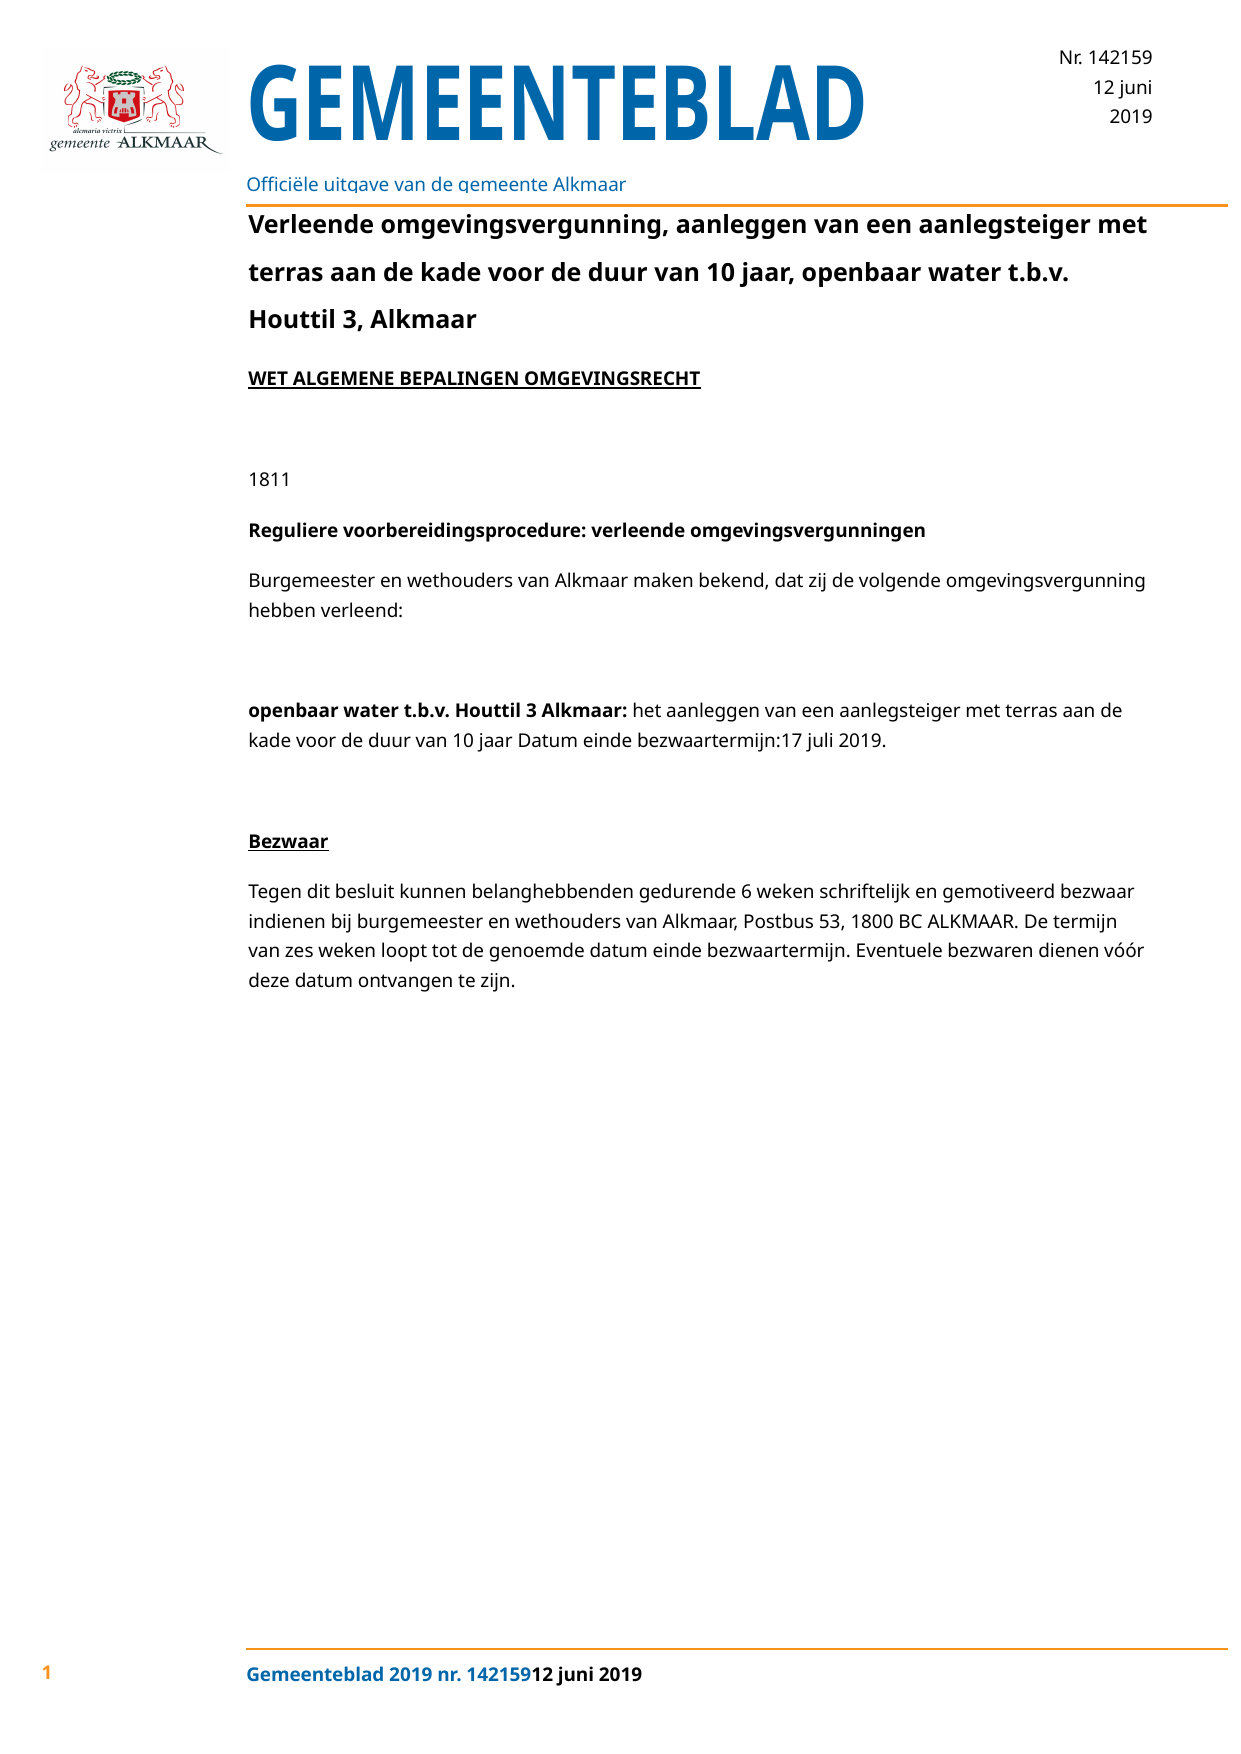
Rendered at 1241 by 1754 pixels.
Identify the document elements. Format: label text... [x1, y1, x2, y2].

text WET ALGEMENE BEPALINGEN OMGEVINGSRECHT [248, 366, 1152, 391]
text openbaar water t.b.v. Houttil 3 Alkmaar: het aanleggen van een aanlegsteiger met terras aan de kade voor de duur van 10 jaar Datum einde bezwaartermijn:17 juli 2019. [248, 698, 1152, 753]
text Reguliere voorbereidingsprocedure: verleende omgevingsvergunningen [248, 517, 1152, 542]
picture [41, 47, 231, 172]
text Verleende omgevingsvergunning, aanleggen van een aanlegsteiger met terras aan de kade voor de duur van 10 jaar, openbaar water t.b.v. Houttil 3, Alkmaar [248, 207, 1152, 336]
text Burgemeester en wethouders van Alkmaar maken bekend, dat zij de volgende omgevingsvergunning hebben verleend: [248, 567, 1152, 622]
text Tegen dit besluit kunnen belanghebbenden gedurende 6 weken schriftelijk en gemotiveerd bezwaar indienen bij burgemeester en wethouders van Alkmaar, Postbus 53, 1800 BC ALKMAAR. De termijn van zes weken loopt tot de genoemde datum einde bezwaartermijn. Eventuele bezwaren dienen vóór deze datum ontvangen te zijn. [248, 878, 1152, 993]
text Bezwaar [248, 828, 1152, 854]
text 1811 [248, 466, 1152, 492]
